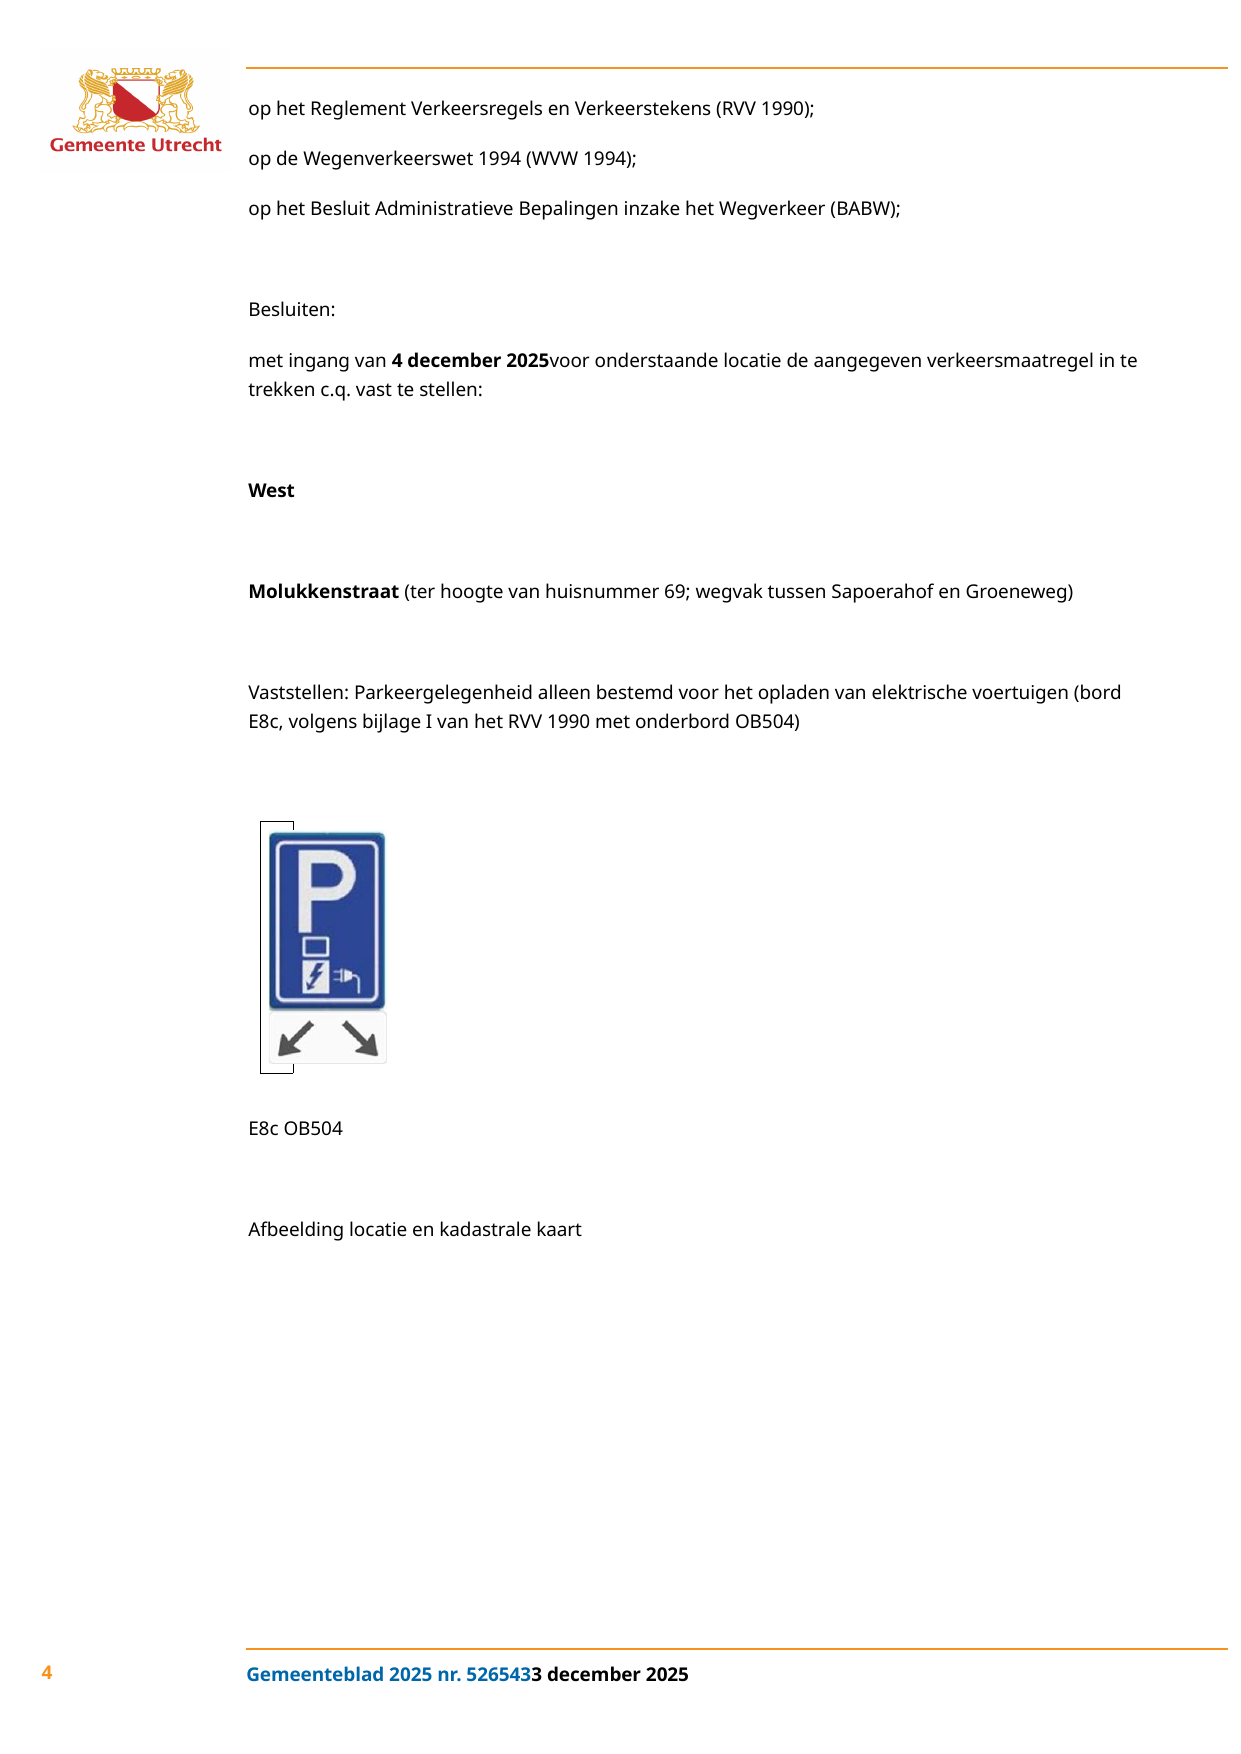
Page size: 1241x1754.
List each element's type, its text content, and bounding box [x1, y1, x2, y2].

text Afbeelding locatie en kadastrale kaart [248, 1216, 1152, 1242]
text met ingang van 4 december 2025voor onderstaande locatie de aangegeven verkeersmaatregel in te trekken c.q. vast te stellen: [248, 347, 1152, 402]
text Molukkenstraat (ter hoogte van huisnummer 69; wegvak tussen Sapoerahof en Groeneweg) [248, 578, 1152, 604]
picture [268, 830, 387, 1064]
text op de Wegenverkeerswet 1994 (WVW 1994); [248, 145, 1152, 171]
text Besluiten: [248, 296, 1152, 322]
text op het Besluit Administratieve Bepalingen inzake het Wegverkeer (BABW); [248, 196, 1152, 221]
text West [248, 477, 1152, 503]
picture [41, 47, 231, 172]
text Vaststellen: Parkeergelegenheid alleen bestemd voor het opladen van elektrische voertuigen (bord E8c, volgens bijlage I van het RVV 1990 met onderbord OB504) [248, 679, 1152, 734]
text E8c OB504 [248, 1115, 1152, 1141]
text op het Reglement Verkeersregels en Verkeerstekens (RVV 1990); [248, 95, 1152, 121]
